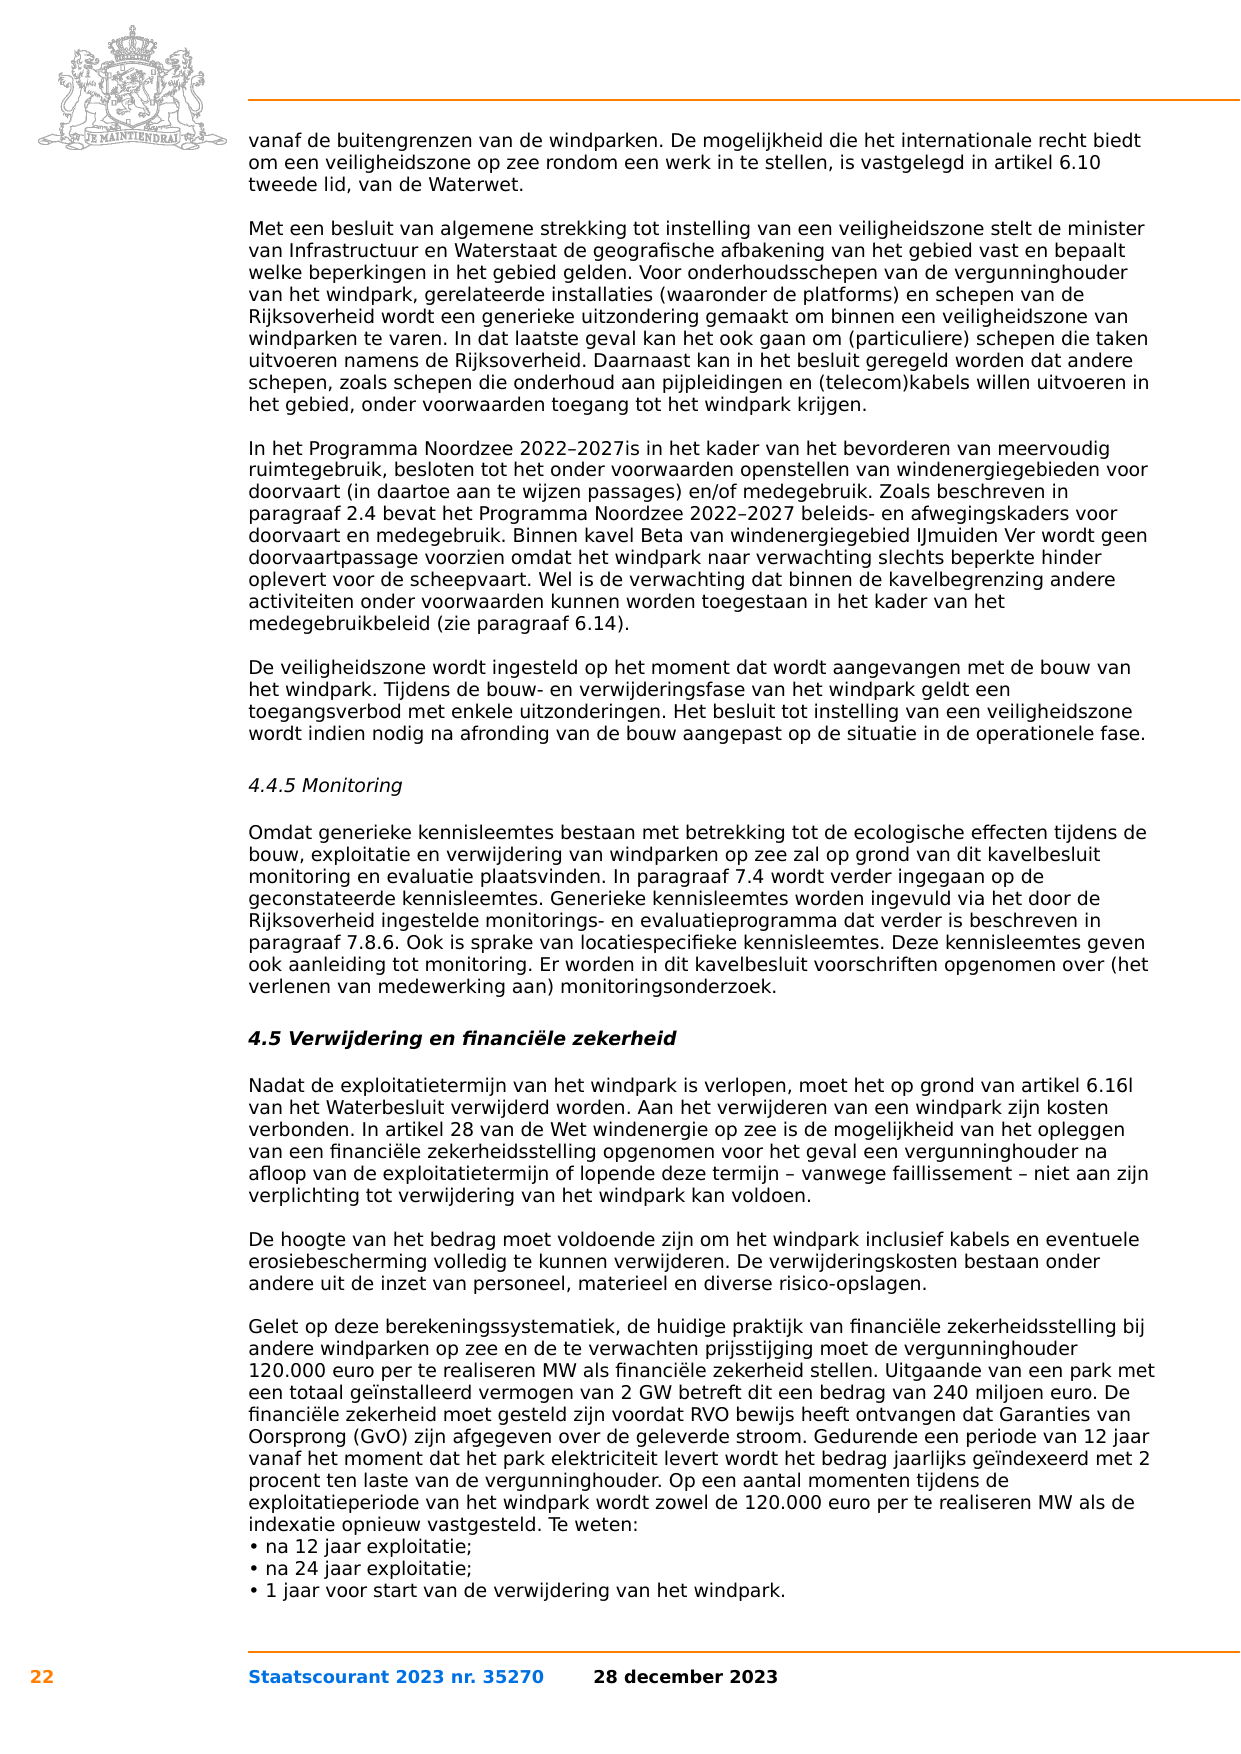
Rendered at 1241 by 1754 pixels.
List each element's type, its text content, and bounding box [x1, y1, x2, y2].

text • na 24 jaar exploitatie; [248, 1558, 1163, 1580]
text • na 12 jaar exploitatie; [248, 1536, 1163, 1558]
text Met een besluit van algemene strekking tot instelling van een veiligheidszone stelt de minister van Infrastructuur en Waterstaat de geografische afbakening van het gebied vast en bepaalt welke beperkingen in het gebied gelden. Voor onderhoudsschepen van de vergunninghouder van het windpark, gerelateerde installaties (waaronder de platforms) en schepen van de Rijksoverheid wordt een generieke uitzondering gemaakt om binnen een veiligheidszone van windparken te varen. In dat laatste geval kan het ook gaan om (particuliere) schepen die taken uitvoeren namens de Rijksoverheid. Daarnaast kan in het besluit geregeld worden dat andere schepen, zoals schepen die onderhoud aan pijpleidingen en (telecom)kabels willen uitvoeren in het gebied, onder voorwaarden toegang tot het windpark krijgen. [248, 218, 1163, 416]
text De hoogte van het bedrag moet voldoende zijn om het windpark inclusief kabels en eventuele erosiebescherming volledig te kunnen verwijderen. De verwijderingskosten bestaan onder andere uit de inzet van personeel, materieel en diverse risico-opslagen. [248, 1228, 1163, 1294]
text Omdat generieke kennisleemtes bestaan met betrekking tot de ecologische effecten tijdens de bouw, exploitatie en verwijdering van windparken op zee zal op grond van dit kavelbesluit monitoring en evaluatie plaatsvinden. In paragraaf 7.4 wordt verder ingegaan op de geconstateerde kennisleemtes. Generieke kennisleemtes worden ingevuld via het door de Rijksoverheid ingestelde monitorings- en evaluatieprogramma dat verder is beschreven in paragraaf 7.8.6. Ook is sprake van locatiespecifieke kennisleemtes. Deze kennisleemtes geven ook aanleiding tot monitoring. Er worden in dit kavelbesluit voorschriften opgenomen over (het verlenen van medewerking aan) monitoringsonderzoek. [248, 822, 1163, 998]
text • 1 jaar voor start van de verwijdering van het windpark. [248, 1580, 1163, 1602]
text vanaf de buitengrenzen van de windparken. De mogelijkheid die het internationale recht biedt om een veiligheidszone op zee rondom een werk in te stellen, is vastgelegd in artikel 6.10 tweede lid, van de Waterwet. [248, 130, 1163, 196]
text Nadat de exploitatietermijn van het windpark is verlopen, moet het op grond van artikel 6.16l van het Waterbesluit verwijderd worden. Aan het verwijderen van een windpark zijn kosten verbonden. In artikel 28 van de Wet windenergie op zee is de mogelijkheid van het opleggen van een financiële zekerheidsstelling opgenomen voor het geval een vergunninghouder na afloop van de exploitatietermijn of lopende deze termijn – vanwege faillissement – niet aan zijn verplichting tot verwijdering van het windpark kan voldoen. [248, 1075, 1163, 1207]
text De veiligheidszone wordt ingesteld op het moment dat wordt aangevangen met de bouw van het windpark. Tijdens de bouw- en verwijderingsfase van het windpark geldt een toegangsverbod met enkele uitzonderingen. Het besluit tot instelling van een veiligheidszone wordt indien nodig na afronding van de bouw aangepast op de situatie in de operationele fase. [248, 657, 1163, 745]
picture [38, 25, 227, 150]
text In het Programma Noordzee 2022–2027is in het kader van het bevorderen van meervoudig ruimtegebruik, besloten tot het onder voorwaarden openstellen van windenergiegebieden voor doorvaart (in daartoe aan te wijzen passages) en/of medegebruik. Zoals beschreven in paragraaf 2.4 bevat het Programma Noordzee 2022–2027 beleids- en afwegingskaders voor doorvaart en medegebruik. Binnen kavel Beta van windenergiegebied IJmuiden Ver wordt geen doorvaartpassage voorzien omdat het windpark naar verwachting slechts beperkte hinder oplevert voor de scheepvaart. Wel is de verwachting dat binnen de kavelbegrenzing andere activiteiten onder voorwaarden kunnen worden toegestaan in het kader van het medegebruikbeleid (zie paragraaf 6.14). [248, 437, 1163, 635]
text Gelet op deze berekeningssystematiek, de huidige praktijk van financiële zekerheidsstelling bij andere windparken op zee en de te verwachten prijsstijging moet de vergunninghouder 120.000 euro per te realiseren MW als financiële zekerheid stellen. Uitgaande van een park met een totaal geïnstalleerd vermogen van 2 GW betreft dit een bedrag van 240 miljoen euro. De financiële zekerheid moet gesteld zijn voordat RVO bewijs heeft ontvangen dat Garanties van Oorsprong (GvO) zijn afgegeven over de geleverde stroom. Gedurende een periode van 12 jaar vanaf het moment dat het park elektriciteit levert wordt het bedrag jaarlijks geïndexeerd met 2 procent ten laste van de vergunninghouder. Op een aantal momenten tijdens de exploitatieperiode van het windpark wordt zowel de 120.000 euro per te realiseren MW als de indexatie opnieuw vastgesteld. Te weten: [248, 1316, 1163, 1536]
subtitle 4.5 Verwijdering en financiële zekerheid [248, 1028, 1163, 1050]
subtitle 4.4.5 Monitoring [248, 775, 1163, 797]
